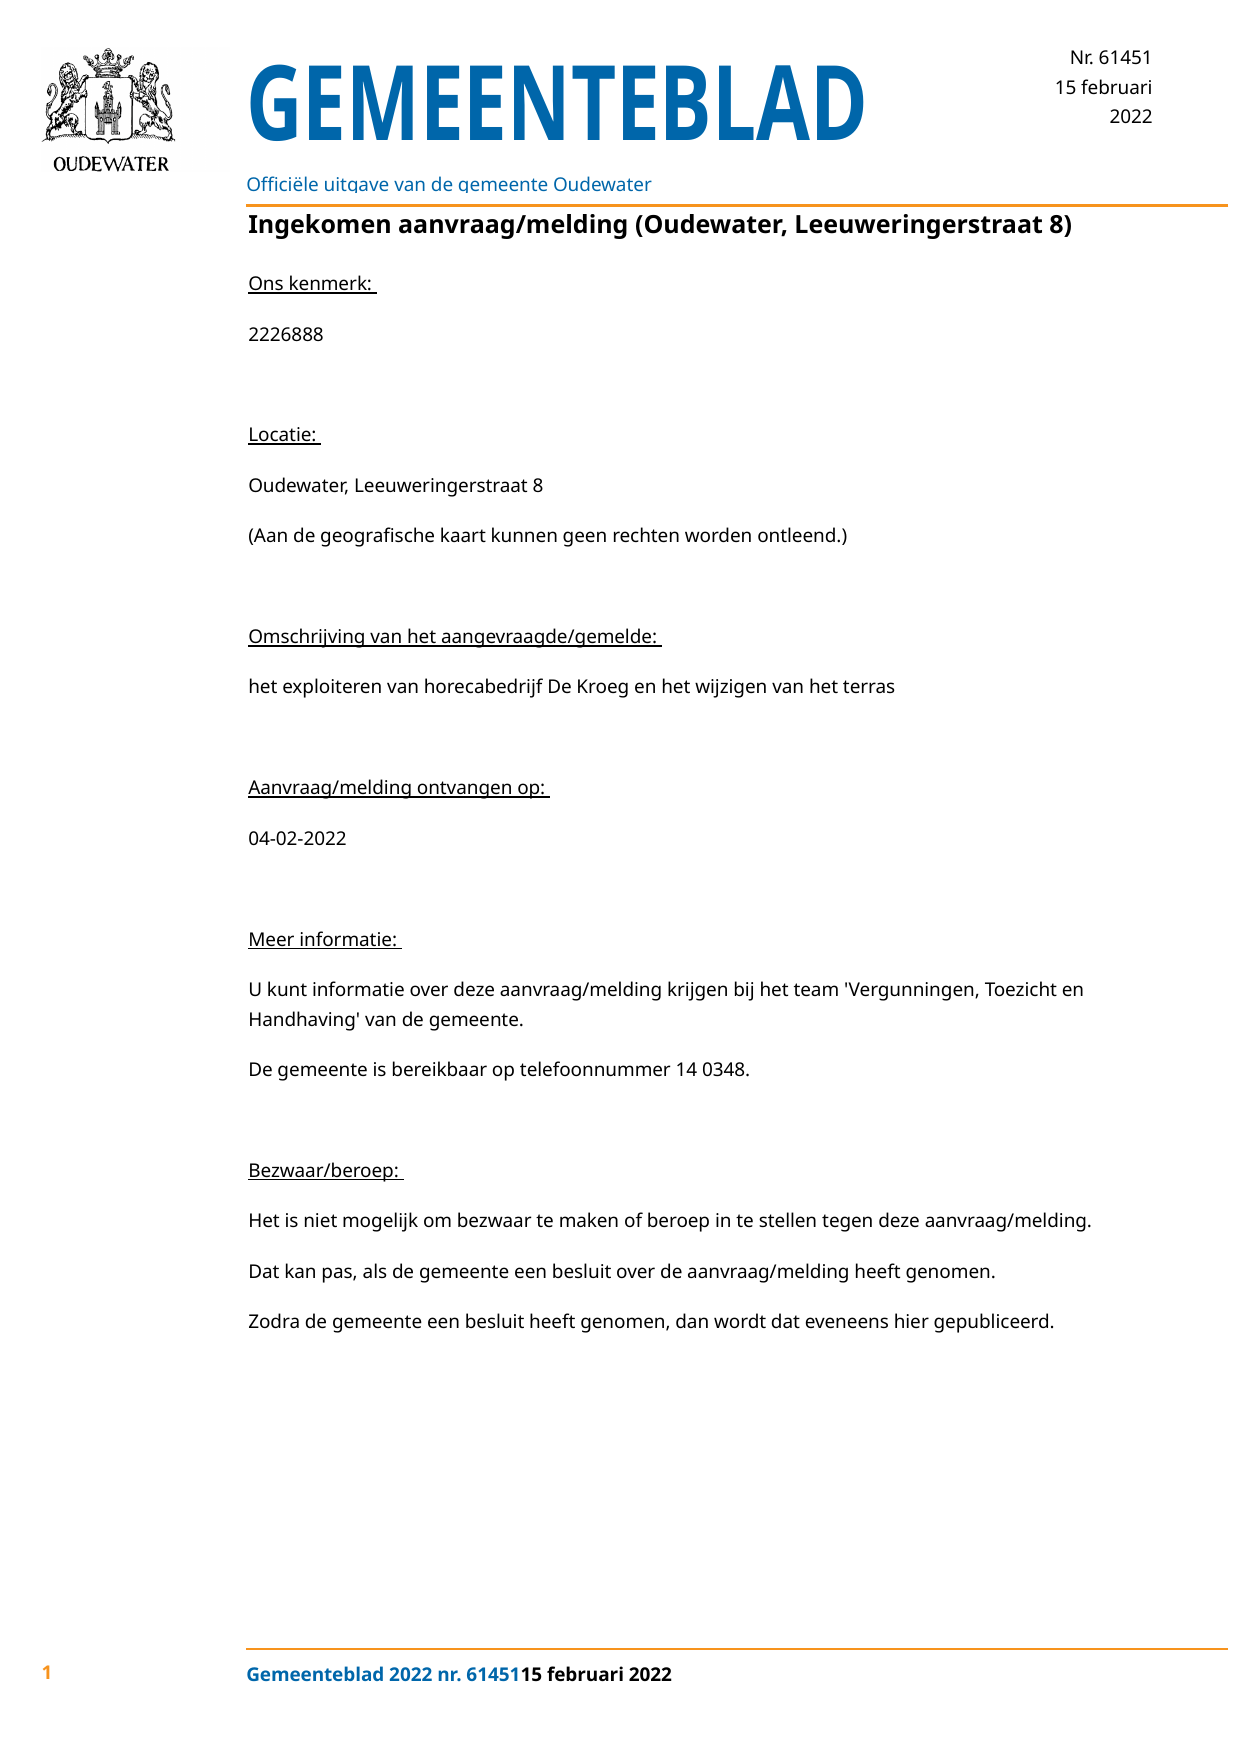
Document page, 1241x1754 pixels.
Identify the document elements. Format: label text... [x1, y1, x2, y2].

text Ons kenmerk: [248, 270, 1152, 296]
text Meer informatie: [248, 926, 1152, 951]
text De gemeente is bereikbaar op telefoonnummer 14 0348. [248, 1056, 1152, 1082]
text 04-02-2022 [248, 825, 1152, 851]
text Dat kan pas, als de gemeente een besluit over de aanvraag/melding heeft genomen. [248, 1258, 1152, 1283]
picture [41, 47, 231, 172]
text Aanvraag/melding ontvangen op: [248, 774, 1152, 800]
text Zodra de gemeente een besluit heeft genomen, dan wordt dat eveneens hier gepubliceerd. [248, 1308, 1152, 1334]
text Oudewater, Leeuweringerstraat 8 [248, 472, 1152, 498]
text Ingekomen aanvraag/melding (Oudewater, Leeuweringerstraat 8) [248, 207, 1152, 241]
text 2226888 [248, 321, 1152, 346]
text Het is niet mogelijk om bezwaar te maken of beroep in te stellen tegen deze aanvraag/melding. [248, 1207, 1152, 1233]
text (Aan de geografische kaart kunnen geen rechten worden ontleend.) [248, 522, 1152, 548]
text Locatie: [248, 422, 1152, 447]
text Omschrijving van het aangevraagde/gemelde: [248, 623, 1152, 649]
text het exploiteren van horecabedrijf De Kroeg en het wijzigen van het terras [248, 674, 1152, 699]
text U kunt informatie over deze aanvraag/melding krijgen bij het team 'Vergunningen, Toezicht en Handhaving' van de gemeente. [248, 976, 1152, 1031]
text Bezwaar/beroep: [248, 1157, 1152, 1183]
